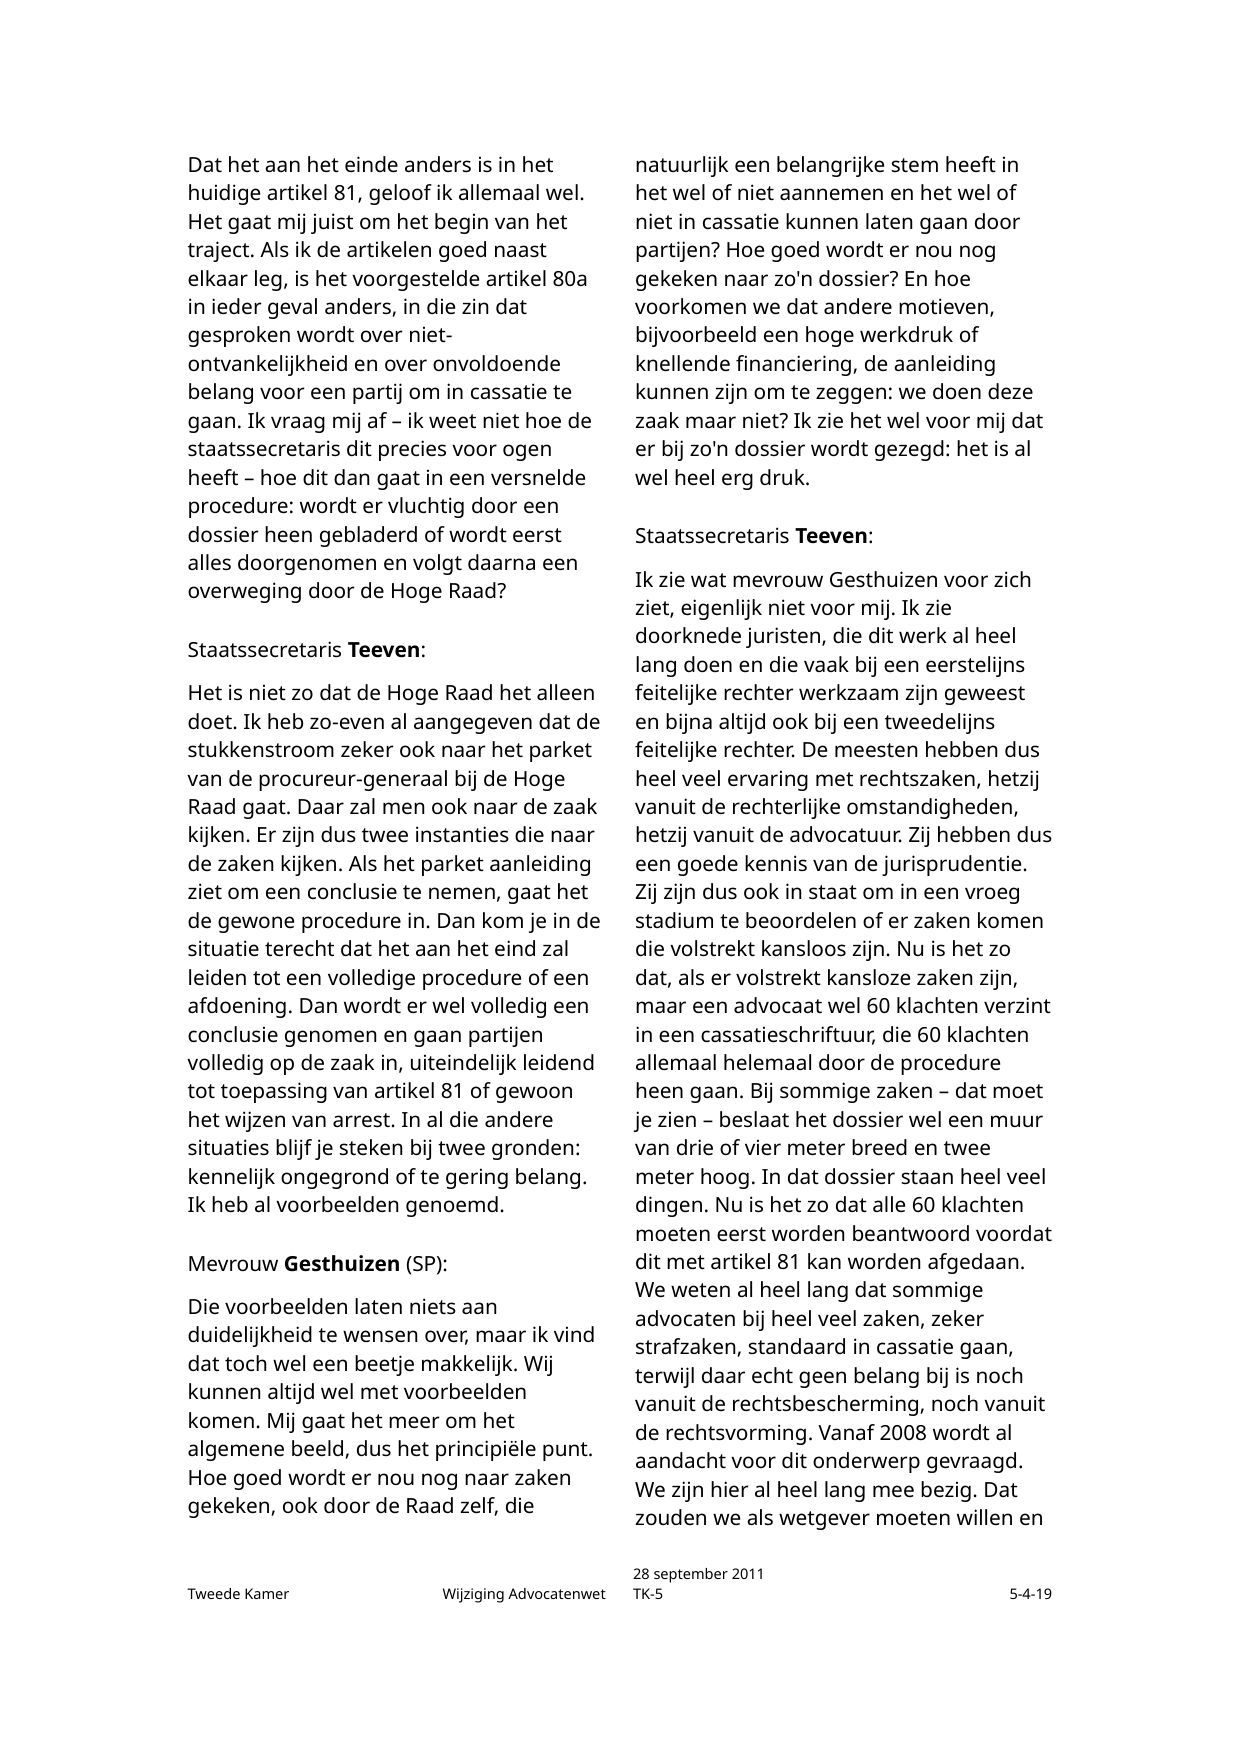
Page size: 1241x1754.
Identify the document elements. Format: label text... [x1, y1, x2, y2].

text Staatssecretaris Teeven: [187, 635, 605, 663]
text Dat het aan het einde anders is in het huidige artikel 81, geloof ik allemaal wel. Het gaat mij juist om het begin van het traject. Als ik de artikelen goed naast elkaar leg, is het voorgestelde artikel 80a in ieder geval anders, in die zin dat gesproken wordt over niet-ontvankelijkheid en over onvoldoende belang voor een partij om in cassatie te gaan. Ik vraag mij af – ik weet niet hoe de staatssecretaris dit precies voor ogen heeft – hoe dit dan gaat in een versnelde procedure: wordt er vluchtig door een dossier heen gebladerd of wordt eerst alles doorgenomen en volgt daarna een overweging door de Hoge Raad? [187, 150, 605, 605]
text Die voorbeelden laten niets aan duidelijkheid te wensen over, maar ik vind dat toch wel een beetje makkelijk. Wij kunnen altijd wel met voorbeelden komen. Mij gaat het meer om het algemene beeld, dus het principiële punt. Hoe goed wordt er nou nog naar zaken gekeken, ook door de Raad zelf, die [187, 1292, 605, 1520]
text Het is niet zo dat de Hoge Raad het alleen doet. Ik heb zo-even al aangegeven dat de stukkenstroom zeker ook naar het parket van de procureur-generaal bij de Hoge Raad gaat. Daar zal men ook naar de zaak kijken. Er zijn dus twee instanties die naar de zaken kijken. Als het parket aanleiding ziet om een conclusie te nemen, gaat het de gewone procedure in. Dan kom je in de situatie terecht dat het aan het eind zal leiden tot een volledige procedure of een afdoening. Dan wordt er wel volledig een conclusie genomen en gaan partijen volledig op de zaak in, uiteindelijk leidend tot toepassing van artikel 81 of gewoon het wijzen van arrest. In al die andere situaties blijf je steken bij twee gronden: kennelijk ongegrond of te gering belang. Ik heb al voorbeelden genoemd. [187, 678, 605, 1219]
text natuurlijk een belangrijke stem heeft in het wel of niet aannemen en het wel of niet in cassatie kunnen laten gaan door partijen? Hoe goed wordt er nou nog gekeken naar zo'n dossier? En hoe voorkomen we dat andere motieven, bijvoorbeeld een hoge werkdruk of knellende financiering, de aanleiding kunnen zijn om te zeggen: we doen deze zaak maar niet? Ik zie het wel voor mij dat er bij zo'n dossier wordt gezegd: het is al wel heel erg druk. [635, 150, 1053, 491]
text Mevrouw Gesthuizen (SP): [187, 1249, 605, 1277]
text Ik zie wat mevrouw Gesthuizen voor zich ziet, eigenlijk niet voor mij. Ik zie doorknede juristen, die dit werk al heel lang doen en die vaak bij een eerstelijns feitelijke rechter werkzaam zijn geweest en bijna altijd ook bij een tweedelijns feitelijke rechter. De meesten hebben dus heel veel ervaring met rechtszaken, hetzij vanuit de rechterlijke omstandigheden, hetzij vanuit de advocatuur. Zij hebben dus een goede kennis van de jurisprudentie. Zij zijn dus ook in staat om in een vroeg stadium te beoordelen of er zaken komen die volstrekt kansloos zijn. Nu is het zo dat, als er volstrekt kansloze zaken zijn, maar een advocaat wel 60 klachten verzint in een cassatieschriftuur, die 60 klachten allemaal helemaal door de procedure heen gaan. Bij sommige zaken – dat moet je zien – beslaat het dossier wel een muur van drie of vier meter breed en twee meter hoog. In dat dossier staan heel veel dingen. Nu is het zo dat alle 60 klachten moeten eerst worden beantwoord voordat dit met artikel 81 kan worden afgedaan. We weten al heel lang dat sommige advocaten bij heel veel zaken, zeker strafzaken, standaard in cassatie gaan, terwijl daar echt geen belang bij is noch vanuit de rechtsbescherming, noch vanuit de rechtsvorming. Vanaf 2008 wordt al aandacht voor dit onderwerp gevraagd. We zijn hier al heel lang mee bezig. Dat zouden we als wetgever moeten willen en [635, 565, 1053, 1532]
text Staatssecretaris Teeven: [635, 521, 1053, 550]
